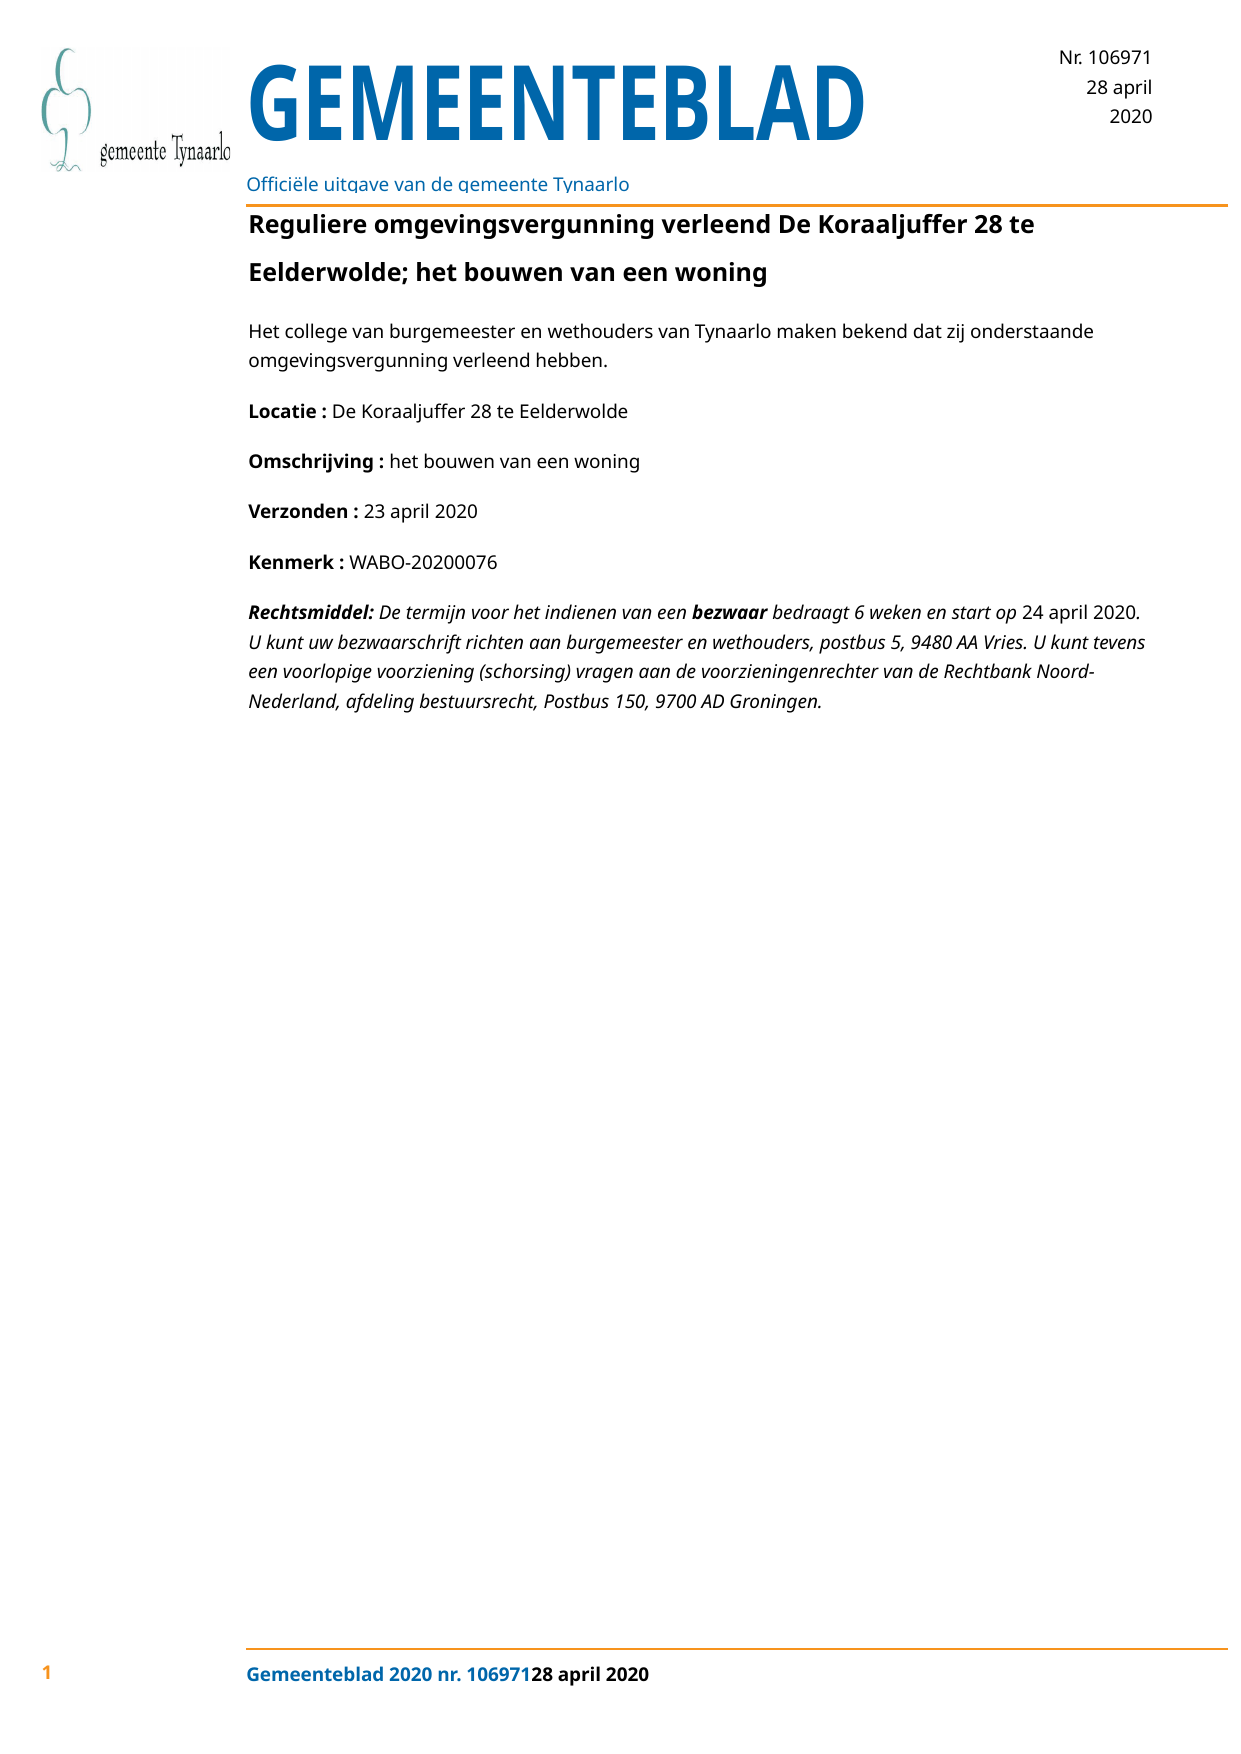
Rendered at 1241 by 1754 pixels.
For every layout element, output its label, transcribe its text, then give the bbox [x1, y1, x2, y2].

text Locatie : De Koraaljuffer 28 te Eelderwolde [248, 398, 1152, 424]
text Het college van burgemeester en wethouders van Tynaarlo maken bekend dat zij onderstaande omgevingsvergunning verleend hebben. [248, 318, 1152, 373]
text Omschrijving : het bouwen van een woning [248, 448, 1152, 474]
picture [41, 47, 231, 172]
text Rechtsmiddel: De termijn voor het indienen van een bezwaar bedraagt 6 weken en start op 24 april 2020. U kunt uw bezwaarschrift richten aan burgemeester en wethouders, postbus 5, 9480 AA Vries. U kunt tevens een voorlopige voorziening (schorsing) vragen aan de voorzieningenrechter van de Rechtbank Noord-Nederland, afdeling bestuursrecht, Postbus 150, 9700 AD Groningen. [248, 599, 1152, 714]
text Kenmerk : WABO-20200076 [248, 549, 1152, 575]
text Verzonden : 23 april 2020 [248, 499, 1152, 524]
text Reguliere omgevingsvergunning verleend De Koraaljuffer 28 te Eelderwolde; het bouwen van een woning [248, 207, 1152, 288]
